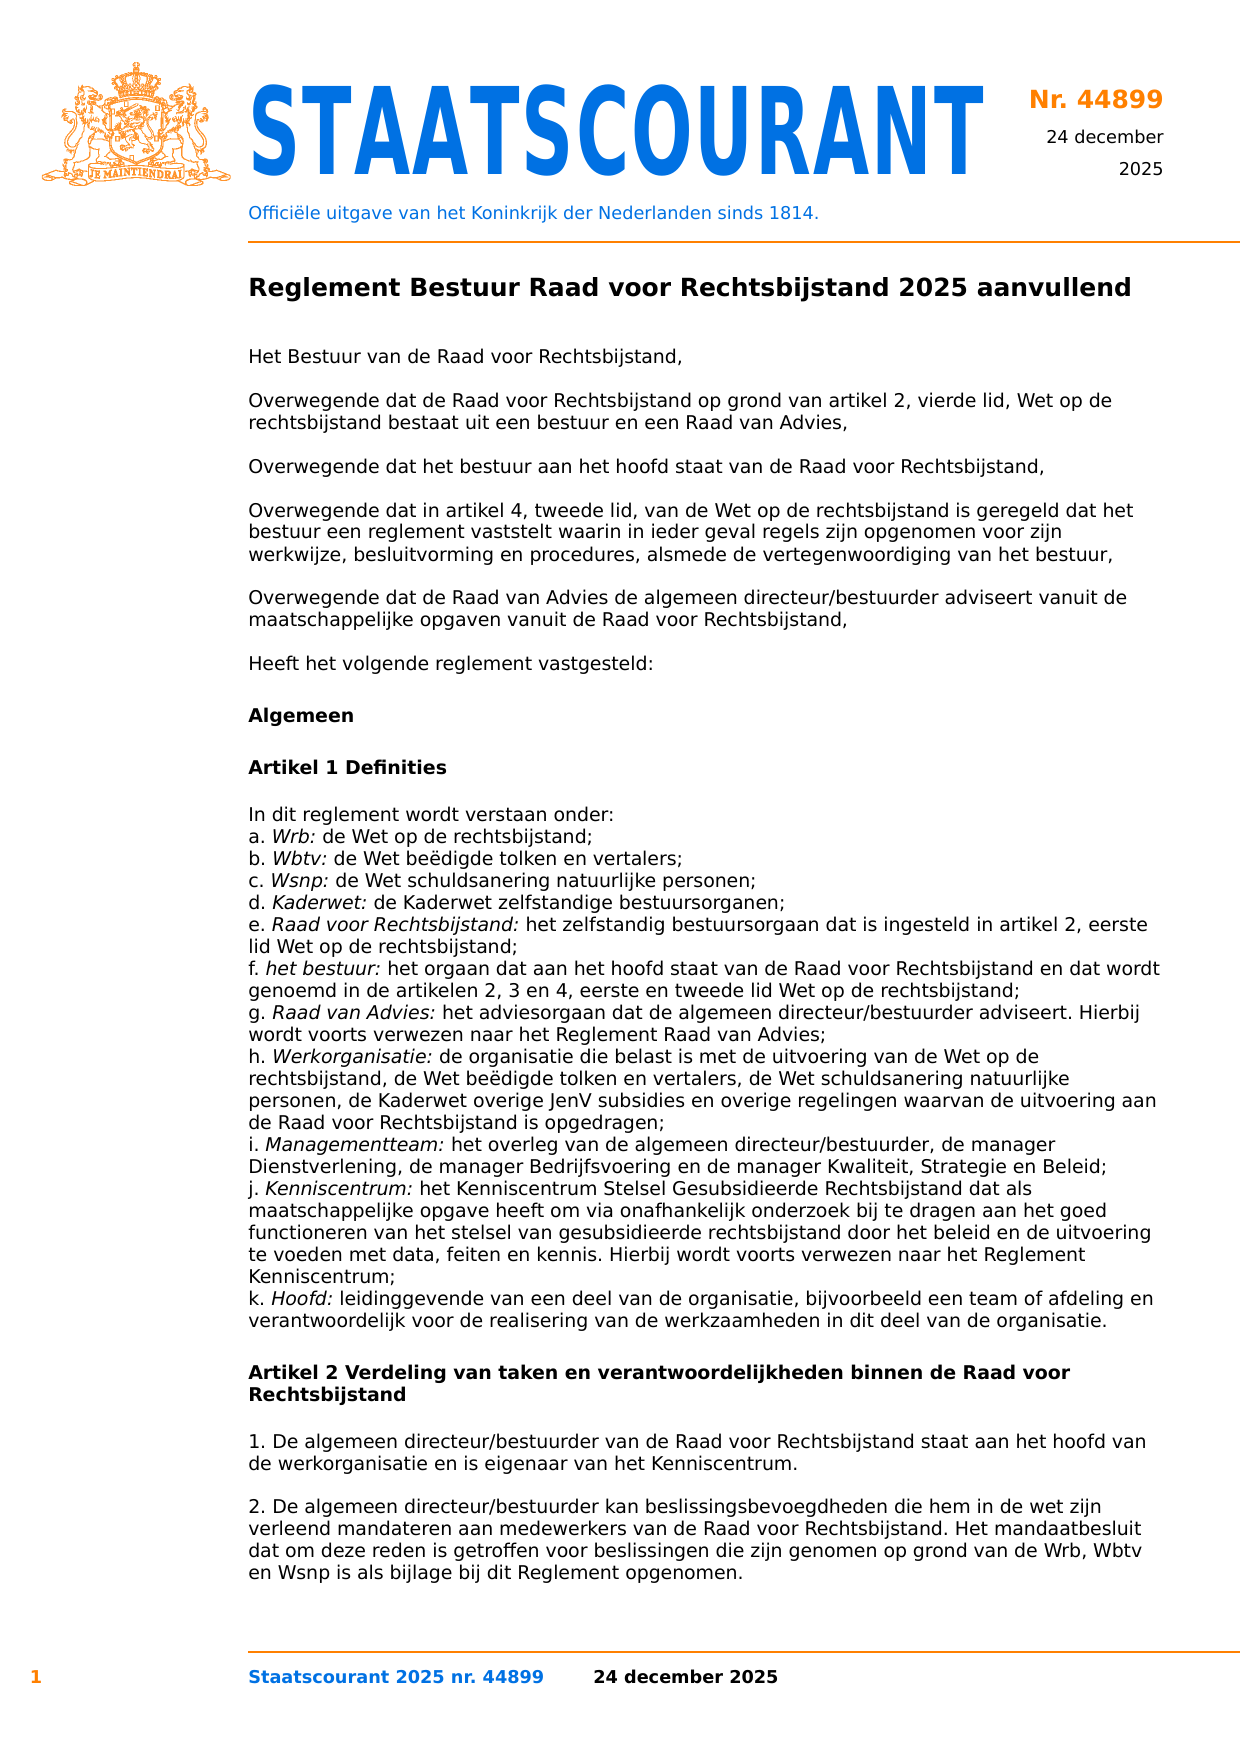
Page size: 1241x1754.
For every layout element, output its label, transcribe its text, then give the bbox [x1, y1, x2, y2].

text 2. De algemeen directeur/bestuurder kan beslissingsbevoegdheden die hem in de wet zijn verleend mandateren aan medewerkers van de Raad voor Rechtsbijstand. Het mandaatbesluit dat om deze reden is getroffen voor beslissingen die zijn genomen op grond van de Wrb, Wbtv en Wsnp is als bijlage bij dit Reglement opgenomen. [248, 1496, 1163, 1584]
text j. Kenniscentrum: het Kenniscentrum Stelsel Gesubsidieerde Rechtsbijstand dat als maatschappelijke opgave heeft om via onafhankelijk onderzoek bij te dragen aan het goed functioneren van het stelsel van gesubsidieerde rechtsbijstand door het beleid en de uitvoering te voeden met data, feiten en kennis. Hierbij wordt voorts verwezen naar het Reglement Kenniscentrum; [248, 1178, 1163, 1288]
table_cell 24 december [998, 121, 1240, 153]
text Overwegende dat de Raad van Advies de algemeen directeur/bestuurder adviseert vanuit de maatschappelijke opgaven vanuit de Raad voor Rechtsbijstand, [248, 587, 1163, 631]
text d. Kaderwet: de Kaderwet zelfstandige bestuursorganen; [248, 892, 1163, 914]
text In dit reglement wordt verstaan onder: [248, 804, 1163, 826]
text e. Raad voor Rechtsbijstand: het zelfstandig bestuursorgaan dat is ingesteld in artikel 2, eerste lid Wet op de rechtsbijstand; [248, 914, 1163, 958]
text g. Raad van Advies: het adviesorgaan dat de algemeen directeur/bestuurder adviseert. Hierbij wordt voorts verwezen naar het Reglement Raad van Advies; [248, 1002, 1163, 1046]
text 1. De algemeen directeur/bestuurder van de Raad voor Rechtsbijstand staat aan het hoofd van de werkorganisatie en is eigenaar van het Kenniscentrum. [248, 1431, 1163, 1474]
text Heeft het volgende reglement vastgesteld: [248, 653, 1163, 675]
subtitle Reglement Bestuur Raad voor Rechtsbijstand 2025 aanvullend [248, 273, 1163, 302]
table_cell 2025 [998, 153, 1240, 203]
text b. Wbtv: de Wet beëdigde tolken en vertalers; [248, 848, 1163, 870]
table_header STAATSCOURANT [248, 62, 998, 203]
subtitle Artikel 1 Definities [248, 757, 1163, 779]
text Overwegende dat het bestuur aan het hoofd staat van de Raad voor Rechtsbijstand, [248, 456, 1163, 478]
text Overwegende dat in artikel 4, tweede lid, van de Wet op de rechtsbijstand is geregeld dat het bestuur een reglement vaststelt waarin in ieder geval regels zijn opgenomen voor zijn werkwijze, besluitvorming en procedures, alsmede de vertegenwoordiging van het bestuur, [248, 499, 1163, 565]
text f. het bestuur: het orgaan dat aan het hoofd staat van de Raad voor Rechtsbijstand en dat wordt genoemd in de artikelen 2, 3 en 4, eerste en tweede lid Wet op de rechtsbijstand; [248, 958, 1163, 1002]
text c. Wsnp: de Wet schuldsanering natuurlijke personen; [248, 870, 1163, 892]
subtitle Algemeen [248, 705, 1163, 727]
text k. Hoofd: leidinggevende van een deel van de organisatie, bijvoorbeeld een team of afdeling en verantwoordelijk voor de realisering van de werkzaamheden in dit deel van de organisatie. [248, 1288, 1163, 1332]
subtitle Artikel 2 Verdeling van taken en verantwoordelijkheden binnen de Raad voor Rechtsbijstand [248, 1362, 1163, 1406]
text Overwegende dat de Raad voor Rechtsbijstand op grond van artikel 2, vierde lid, Wet op de rechtsbijstand bestaat uit een bestuur en een Raad van Advies, [248, 390, 1163, 434]
table_cell Officiële uitgave van het Koninkrijk der Nederlanden sinds 1814. [248, 203, 1240, 241]
text Het Bestuur van de Raad voor Rechtsbijstand, [248, 346, 1163, 368]
picture [41, 62, 231, 186]
text a. Wrb: de Wet op de rechtsbijstand; [248, 826, 1163, 848]
table_header [25, 62, 248, 241]
text i. Managementteam: het overleg van de algemeen directeur/bestuurder, de manager Dienstverlening, de manager Bedrijfsvoering en de manager Kwaliteit, Strategie en Beleid; [248, 1134, 1163, 1178]
text h. Werkorganisatie: de organisatie die belast is met de uitvoering van de Wet op de rechtsbijstand, de Wet beëdigde tolken en vertalers, de Wet schuldsanering natuurlijke personen, de Kaderwet overige JenV subsidies en overige regelingen waarvan de uitvoering aan de Raad voor Rechtsbijstand is opgedragen; [248, 1046, 1163, 1134]
table_header Nr. 44899 [998, 62, 1240, 121]
